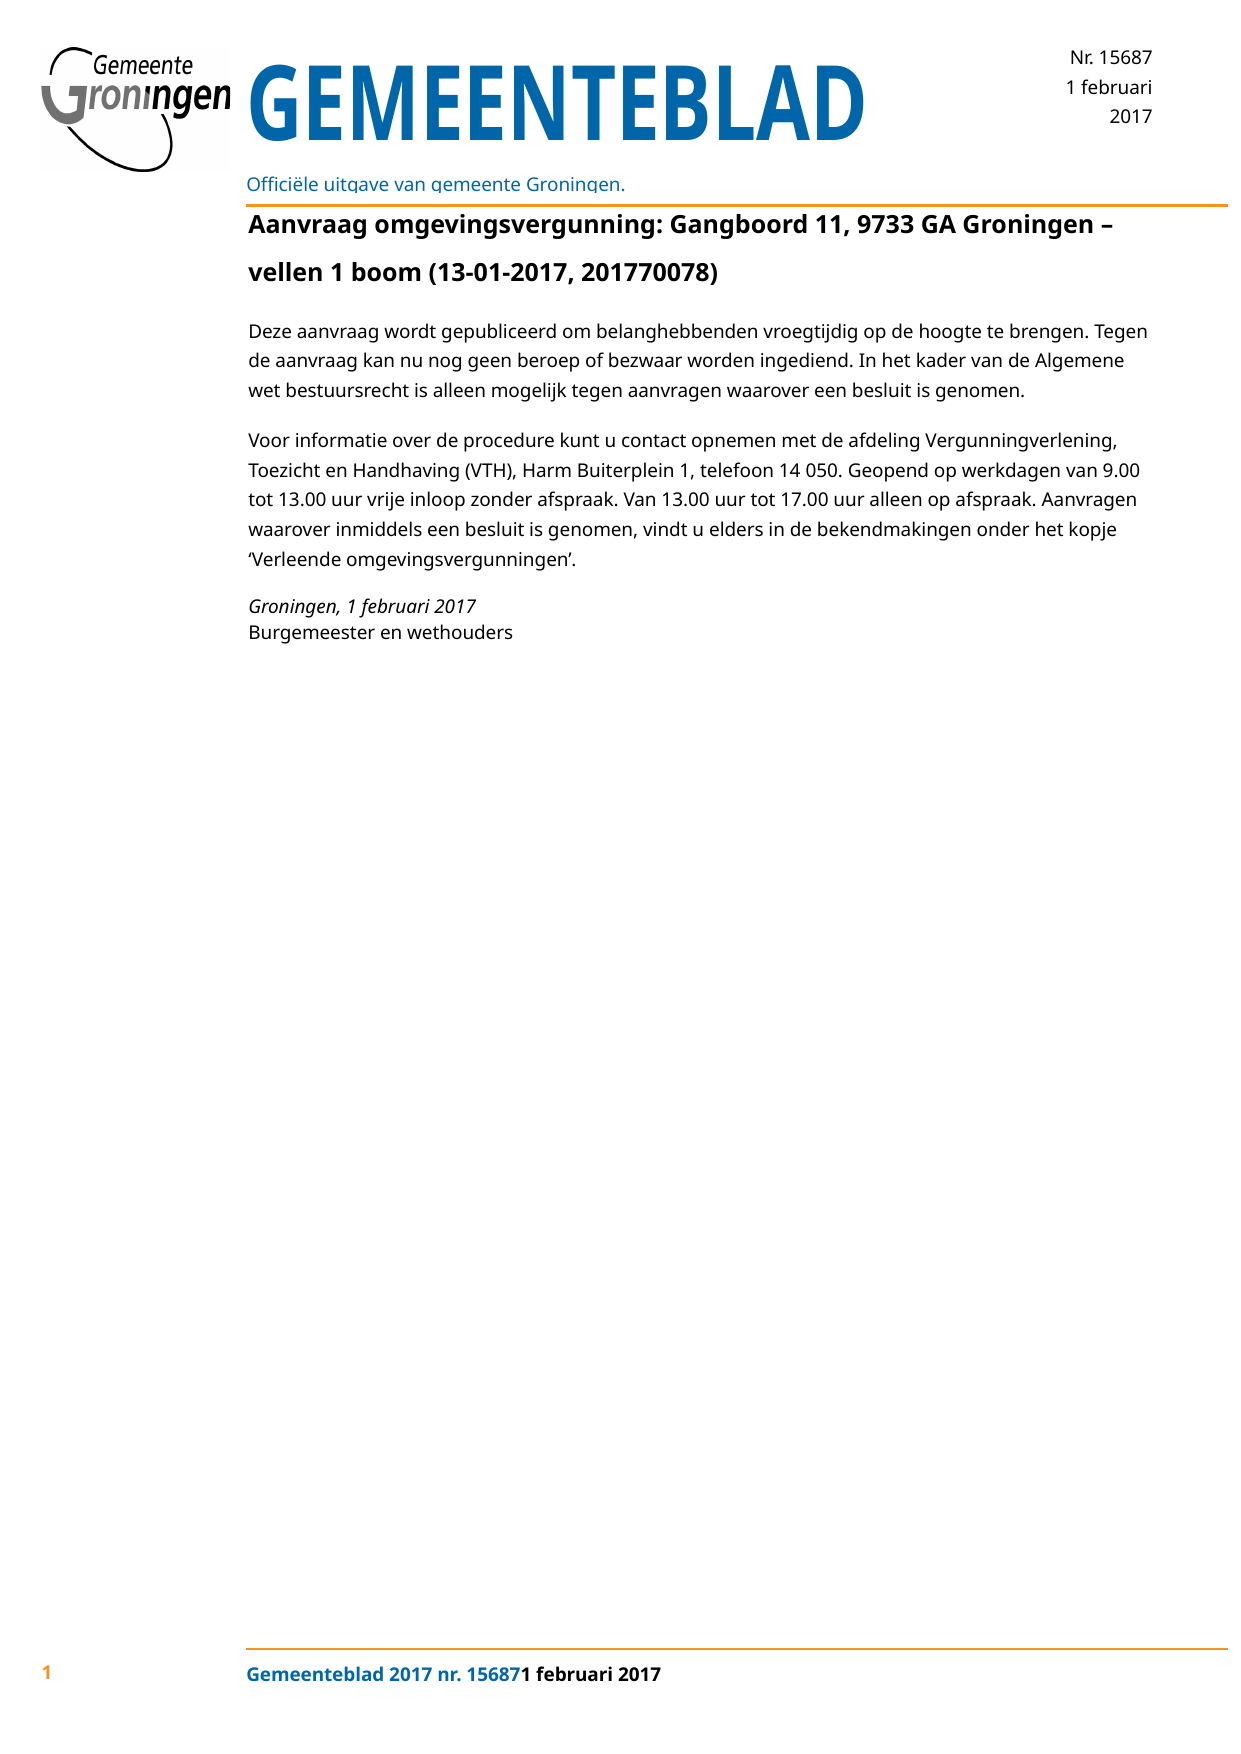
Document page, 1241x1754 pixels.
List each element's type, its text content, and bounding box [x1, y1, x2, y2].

picture [41, 47, 231, 172]
text Burgemeester en wethouders [248, 619, 1152, 645]
text Deze aanvraag wordt gepubliceerd om belanghebbenden vroegtijdig op de hoogte te brengen. Tegen de aanvraag kan nu nog geen beroep of bezwaar worden ingediend. In het kader van de Algemene wet bestuursrecht is alleen mogelijk tegen aanvragen waarover een besluit is genomen. [248, 318, 1152, 403]
text Groningen, 1 februari 2017 [248, 594, 1152, 619]
text Voor informatie over de procedure kunt u contact opnemen met de afdeling Vergunningverlening, Toezicht en Handhaving (VTH), Harm Buiterplein 1, telefoon 14 050. Geopend op werkdagen van 9.00 tot 13.00 uur vrije inloop zonder afspraak. Van 13.00 uur tot 17.00 uur alleen op afspraak. Aanvragen waarover inmiddels een besluit is genomen, vindt u elders in de bekendmakingen onder het kopje ‘Verleende omgevingsvergunningen’. [248, 427, 1152, 572]
text Aanvraag omgevingsvergunning: Gangboord 11, 9733 GA Groningen – vellen 1 boom (13-01-2017, 201770078) [248, 207, 1152, 288]
